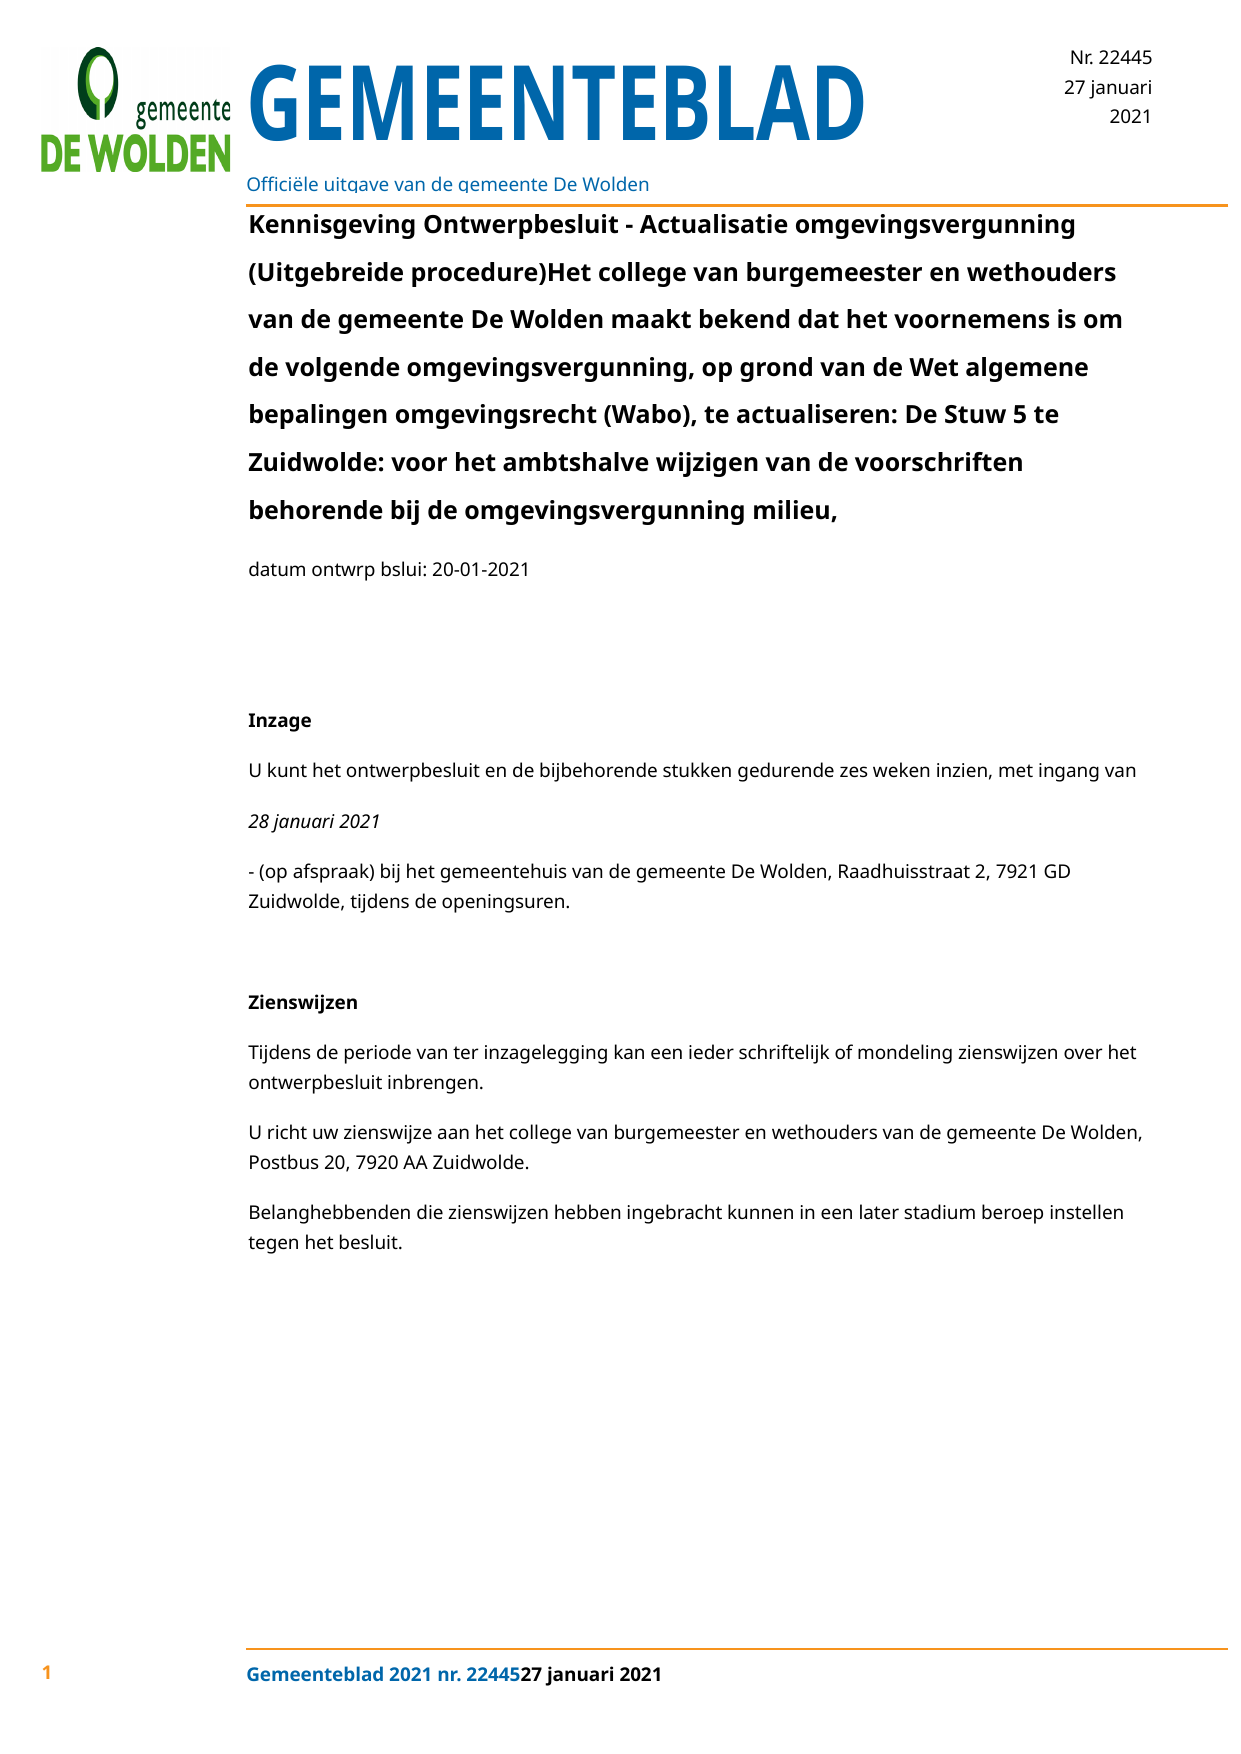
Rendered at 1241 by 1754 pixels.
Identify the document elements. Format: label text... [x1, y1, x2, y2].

text U richt uw zienswijze aan het college van burgemeester en wethouders van de gemeente De Wolden, Postbus 20, 7920 AA Zuidwolde. [248, 1119, 1152, 1174]
text Tijdens de periode van ter inzagelegging kan een ieder schriftelijk of mondeling zienswijzen over het ontwerpbesluit inbrengen. [248, 1039, 1152, 1094]
text Belanghebbenden die zienswijzen hebben ingebracht kunnen in een later stadium beroep instellen tegen het besluit. [248, 1199, 1152, 1254]
text U kunt het ontwerpbesluit en de bijbehorende stukken gedurende zes weken inzien, met ingang van [248, 758, 1152, 783]
text - (op afspraak) bij het gemeentehuis van de gemeente De Wolden, Raadhuisstraat 2, 7921 GD Zuidwolde, tijdens de openingsuren. [248, 858, 1152, 914]
text datum ontwrp bslui: 20-01-2021 [248, 556, 1152, 582]
text 28 januari 2021 [248, 808, 1152, 834]
picture [41, 47, 231, 172]
text Inzage [248, 707, 1152, 733]
text Zienswijzen [248, 989, 1152, 1014]
text Kennisgeving Ontwerpbesluit - Actualisatie omgevingsvergunning (Uitgebreide procedure)Het college van burgemeester en wethouders van de gemeente De Wolden maakt bekend dat het voornemens is om de volgende omgevingsvergunning, op grond van de Wet algemene bepalingen omgevingsrecht (Wabo), te actualiseren: De Stuw 5 te Zuidwolde: voor het ambtshalve wijzigen van de voorschriften behorende bij de omgevingsvergunning milieu, [248, 207, 1152, 526]
